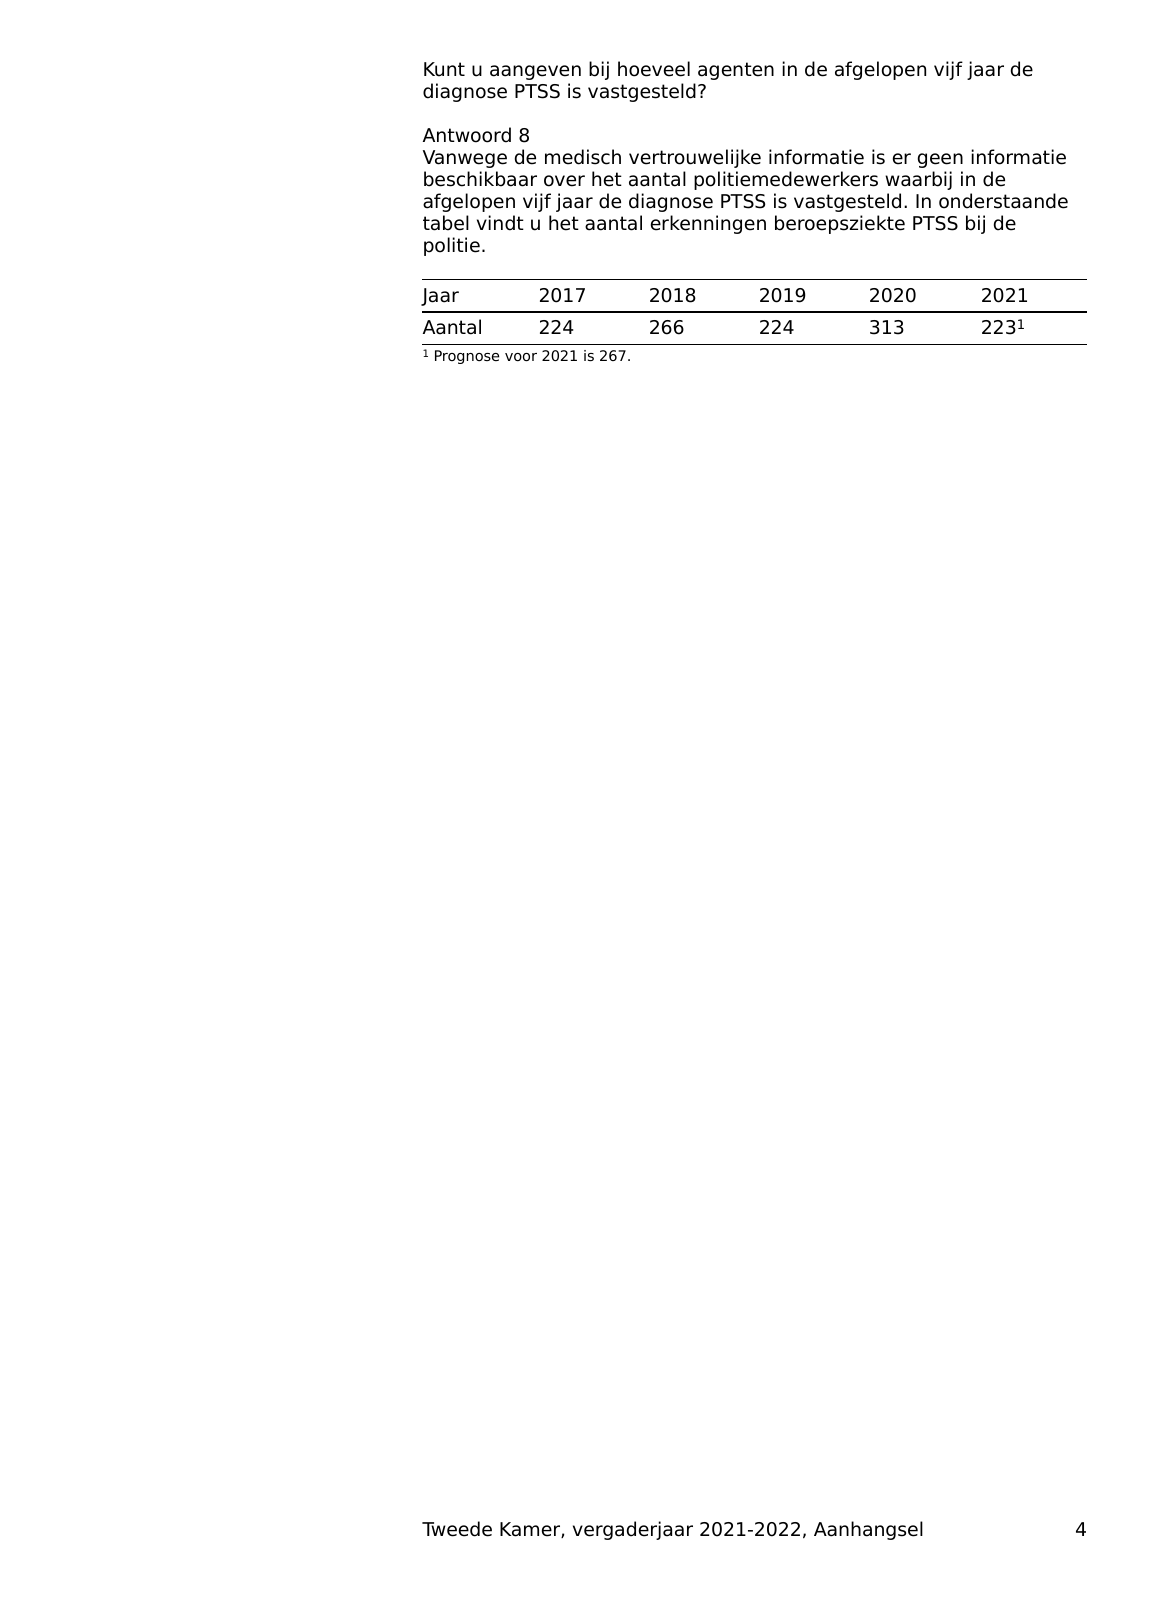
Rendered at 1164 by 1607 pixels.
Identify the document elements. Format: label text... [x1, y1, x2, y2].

table_header 2020 [863, 280, 975, 311]
table_cell 313 [863, 313, 975, 344]
table_cell 266 [643, 313, 753, 344]
text Kunt u aangeven bij hoeveel agenten in de afgelopen vijf jaar de diagnose PTSS is vastgesteld? [422, 59, 1087, 103]
table_cell 224 [533, 313, 642, 344]
table_header Jaar [422, 280, 532, 311]
table_header 2021 [975, 280, 1087, 311]
table_cell 224 [753, 313, 863, 344]
table_cell 1 Prognose voor 2021 is 267. [422, 345, 1087, 364]
table_header 2019 [753, 280, 863, 311]
table_header 2018 [643, 280, 753, 311]
table_header 2017 [533, 280, 642, 311]
table_cell Aantal [422, 313, 532, 344]
table_cell 2231 [975, 313, 1087, 344]
text Antwoord 8 [422, 125, 1087, 147]
text Vanwege de medisch vertrouwelijke informatie is er geen informatie beschikbaar over het aantal politiemedewerkers waarbij in de afgelopen vijf jaar de diagnose PTSS is vastgesteld. In onderstaande tabel vindt u het aantal erkenningen beroepsziekte PTSS bij de politie. [422, 147, 1087, 257]
